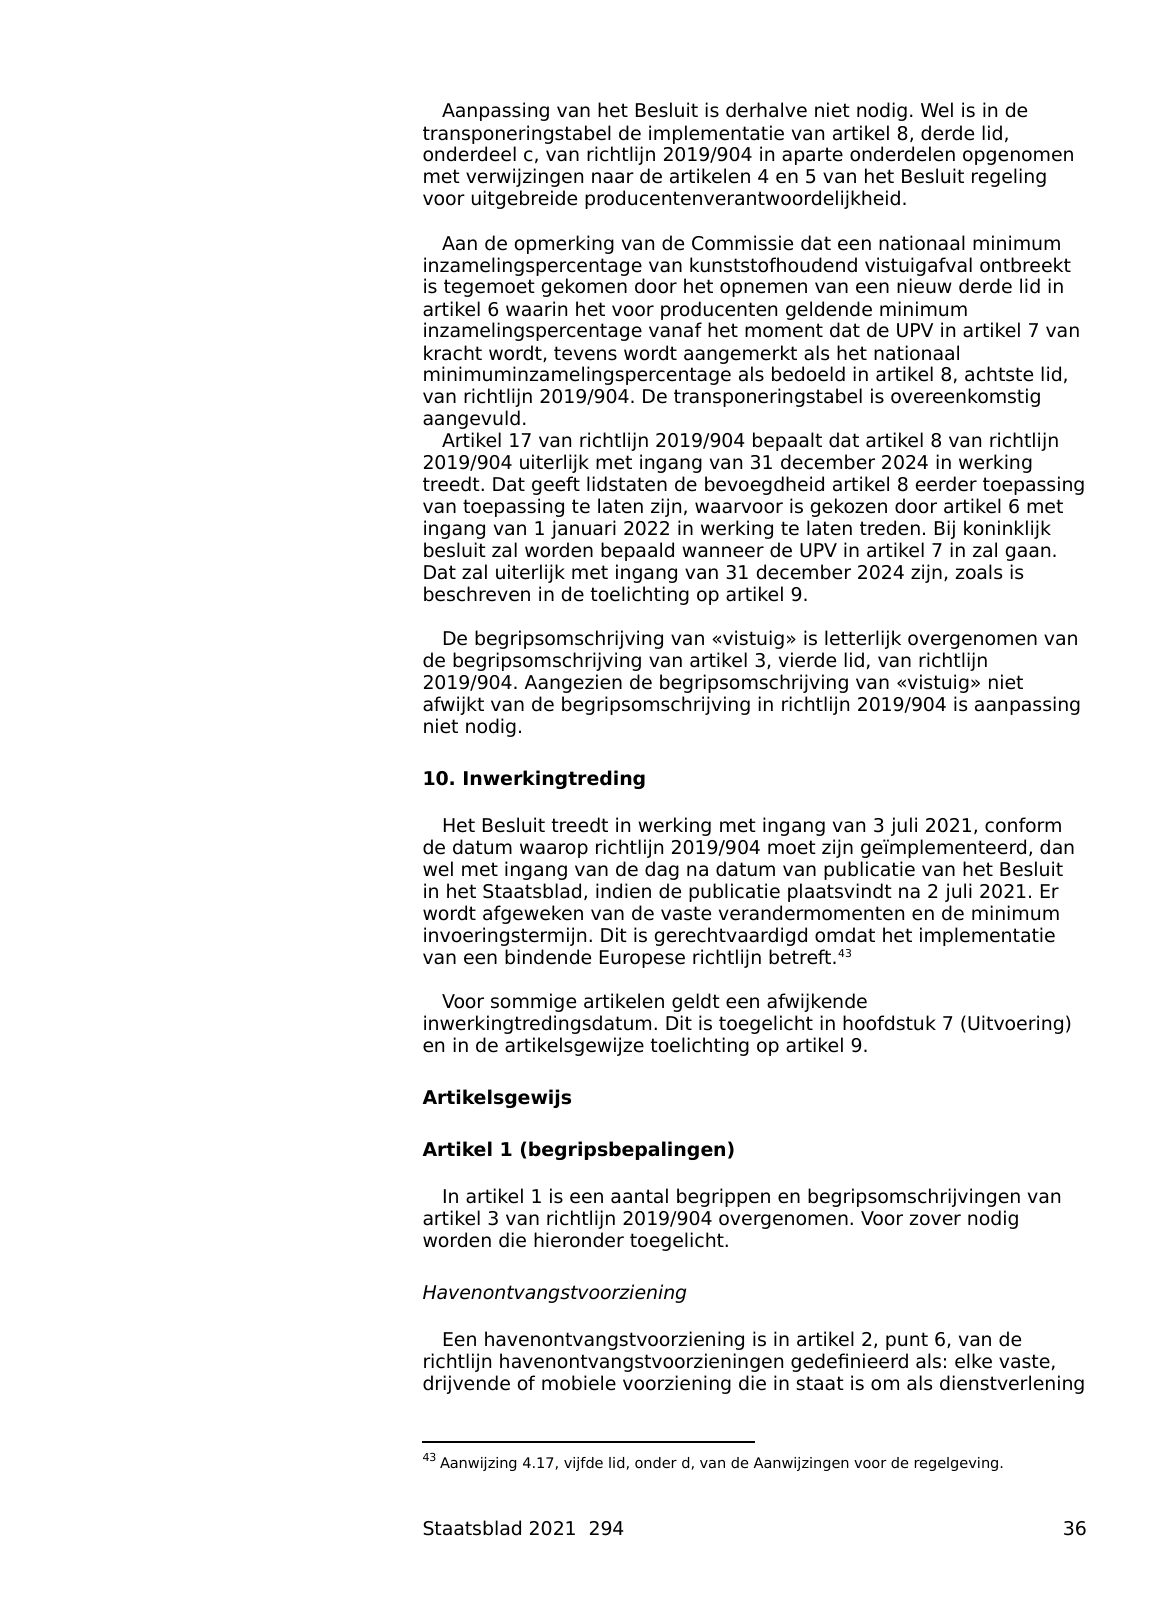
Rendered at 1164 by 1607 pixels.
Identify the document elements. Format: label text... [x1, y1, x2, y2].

subtitle Havenontvangstvoorziening [422, 1282, 1087, 1304]
subtitle Artikelsgewijs [422, 1087, 1087, 1109]
subtitle Artikel 1 (begripsbepalingen) [422, 1139, 1087, 1161]
text Artikel 17 van richtlijn 2019/904 bepaalt dat artikel 8 van richtlijn 2019/904 uiterlijk met ingang van 31 december 2024 in werking treedt. Dat geeft lidstaten de bevoegdheid artikel 8 eerder toepassing van toepassing te laten zijn, waarvoor is gekozen door artikel 6 met ingang van 1 januari 2022 in werking te laten treden. Bij koninklijk besluit zal worden bepaald wanneer de UPV in artikel 7 in zal gaan. Dat zal uiterlijk met ingang van 31 december 2024 zijn, zoals is beschreven in de toelichting op artikel 9. [422, 430, 1087, 606]
text Voor sommige artikelen geldt een afwijkende inwerkingtredingsdatum. Dit is toegelicht in hoofdstuk 7 (Uitvoering) en in de artikelsgewijze toelichting op artikel 9. [422, 991, 1087, 1057]
text De begripsomschrijving van «vistuig» is letterlijk overgenomen van de begripsomschrijving van artikel 3, vierde lid, van richtlijn 2019/904. Aangezien de begripsomschrijving van «vistuig» niet afwijkt van de begripsomschrijving in richtlijn 2019/904 is aanpassing niet nodig. [422, 628, 1087, 738]
text In artikel 1 is een aantal begrippen en begripsomschrijvingen van artikel 3 van richtlijn 2019/904 overgenomen. Voor zover nodig worden die hieronder toegelicht. [422, 1186, 1087, 1252]
text Aan de opmerking van de Commissie dat een nationaal minimum inzamelingspercentage van kunststofhoudend vistuigafval ontbreekt is tegemoet gekomen door het opnemen van een nieuw derde lid in artikel 6 waarin het voor producenten geldende minimum inzamelingspercentage vanaf het moment dat de UPV in artikel 7 van kracht wordt, tevens wordt aangemerkt als het nationaal minimuminzamelingspercentage als bedoeld in artikel 8, achtste lid, van richtlijn 2019/904. De transponeringstabel is overeenkomstig aangevuld. [422, 232, 1087, 430]
text Een havenontvangstvoorziening is in artikel 2, punt 6, van de richtlijn havenontvangstvoorzieningen gedefinieerd als: elke vaste, drijvende of mobiele voorziening die in staat is om als dienstverlening [422, 1329, 1087, 1395]
subtitle 10. Inwerkingtreding [422, 768, 1087, 790]
text Het Besluit treedt in werking met ingang van 3 juli 2021, conform de datum waarop richtlijn 2019/904 moet zijn geïmplementeerd, dan wel met ingang van de dag na datum van publicatie van het Besluit in het Staatsblad, indien de publicatie plaatsvindt na 2 juli 2021. Er wordt afgeweken van de vaste verandermomenten en de minimum invoeringstermijn. Dit is gerechtvaardigd omdat het implementatie van een bindende Europese richtlijn betreft. [422, 815, 1087, 969]
text Aanwijzing 4.17, vijfde lid, onder d, van de Aanwijzingen voor de regelgeving. [422, 1451, 1087, 1473]
text Aanpassing van het Besluit is derhalve niet nodig. Wel is in de transponeringstabel de implementatie van artikel 8, derde lid, onderdeel c, van richtlijn 2019/904 in aparte onderdelen opgenomen met verwijzingen naar de artikelen 4 en 5 van het Besluit regeling voor uitgebreide producentenverantwoordelijkheid. [422, 100, 1087, 210]
